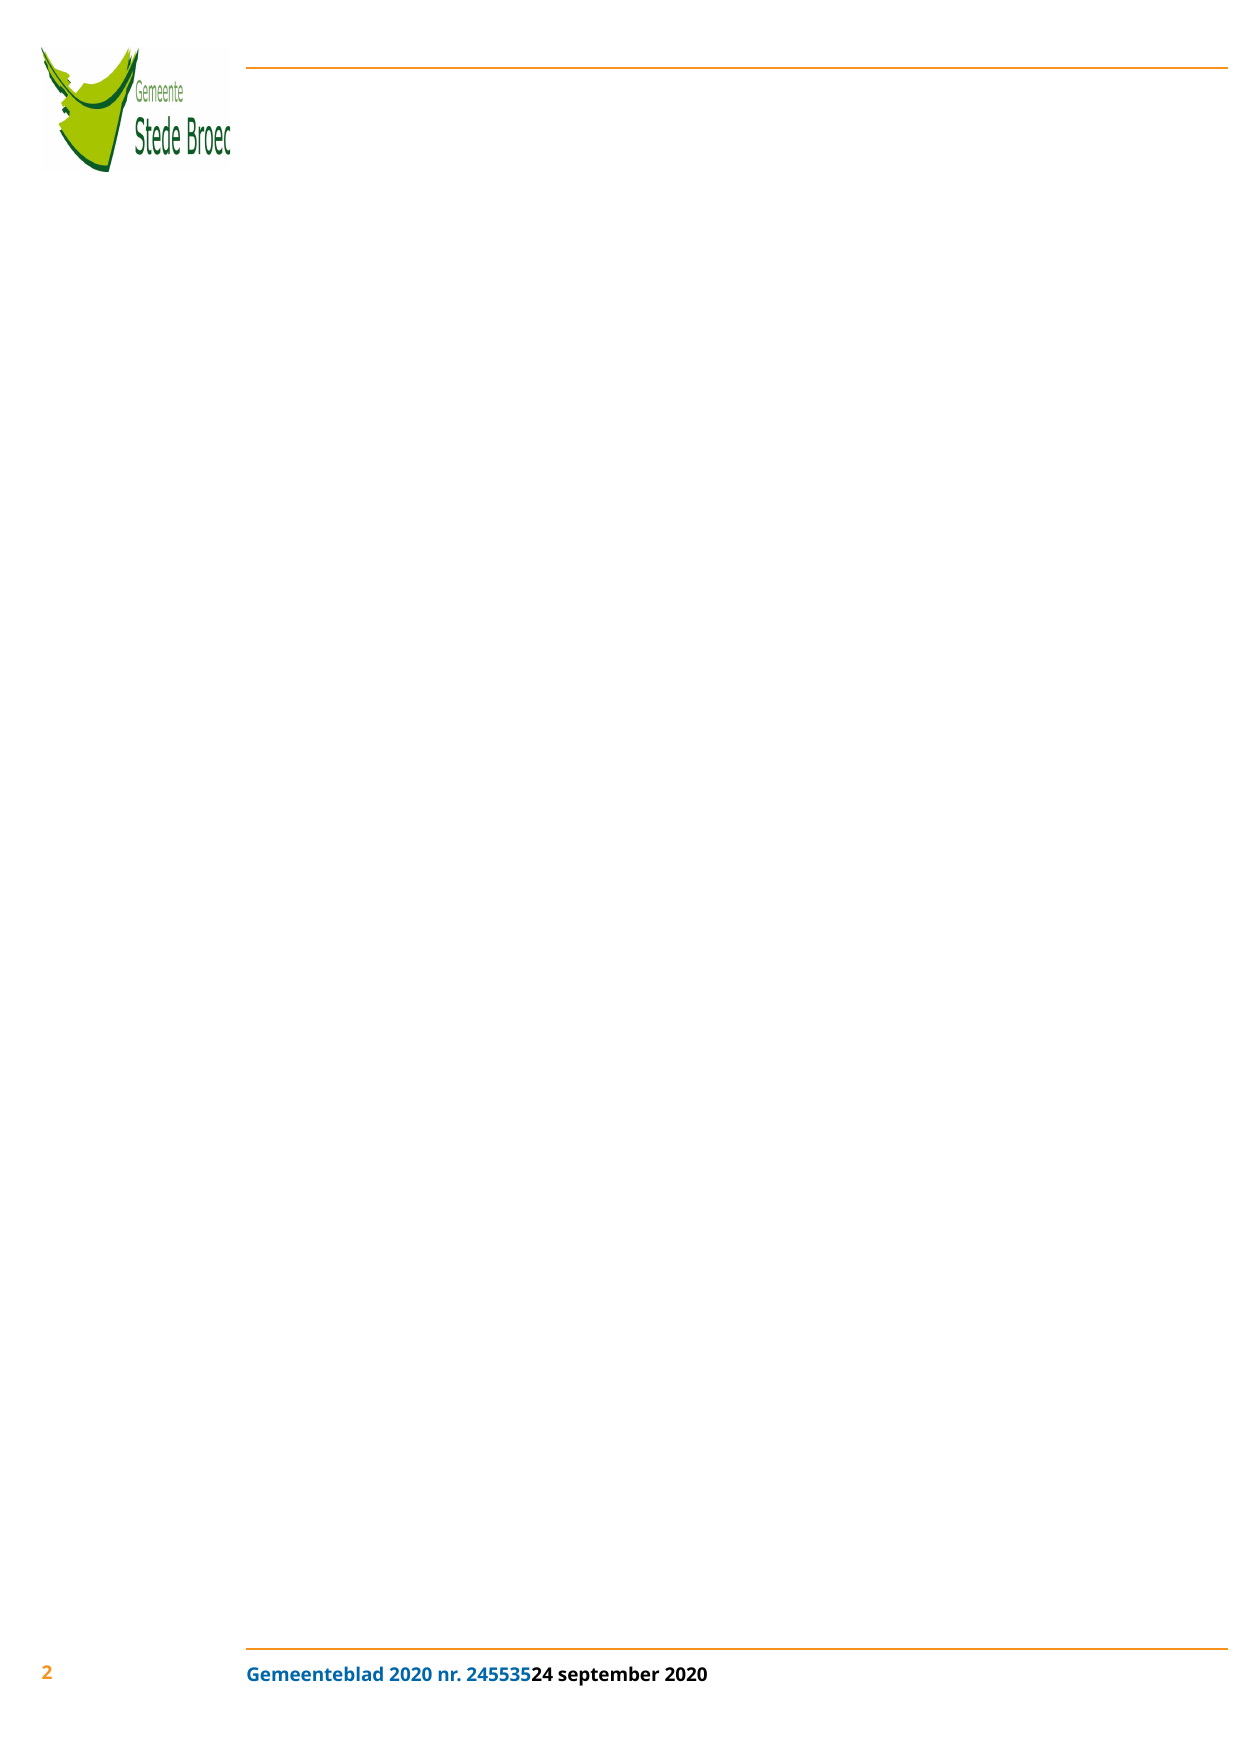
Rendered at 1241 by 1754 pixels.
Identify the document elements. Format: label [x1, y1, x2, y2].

picture [41, 47, 231, 172]
